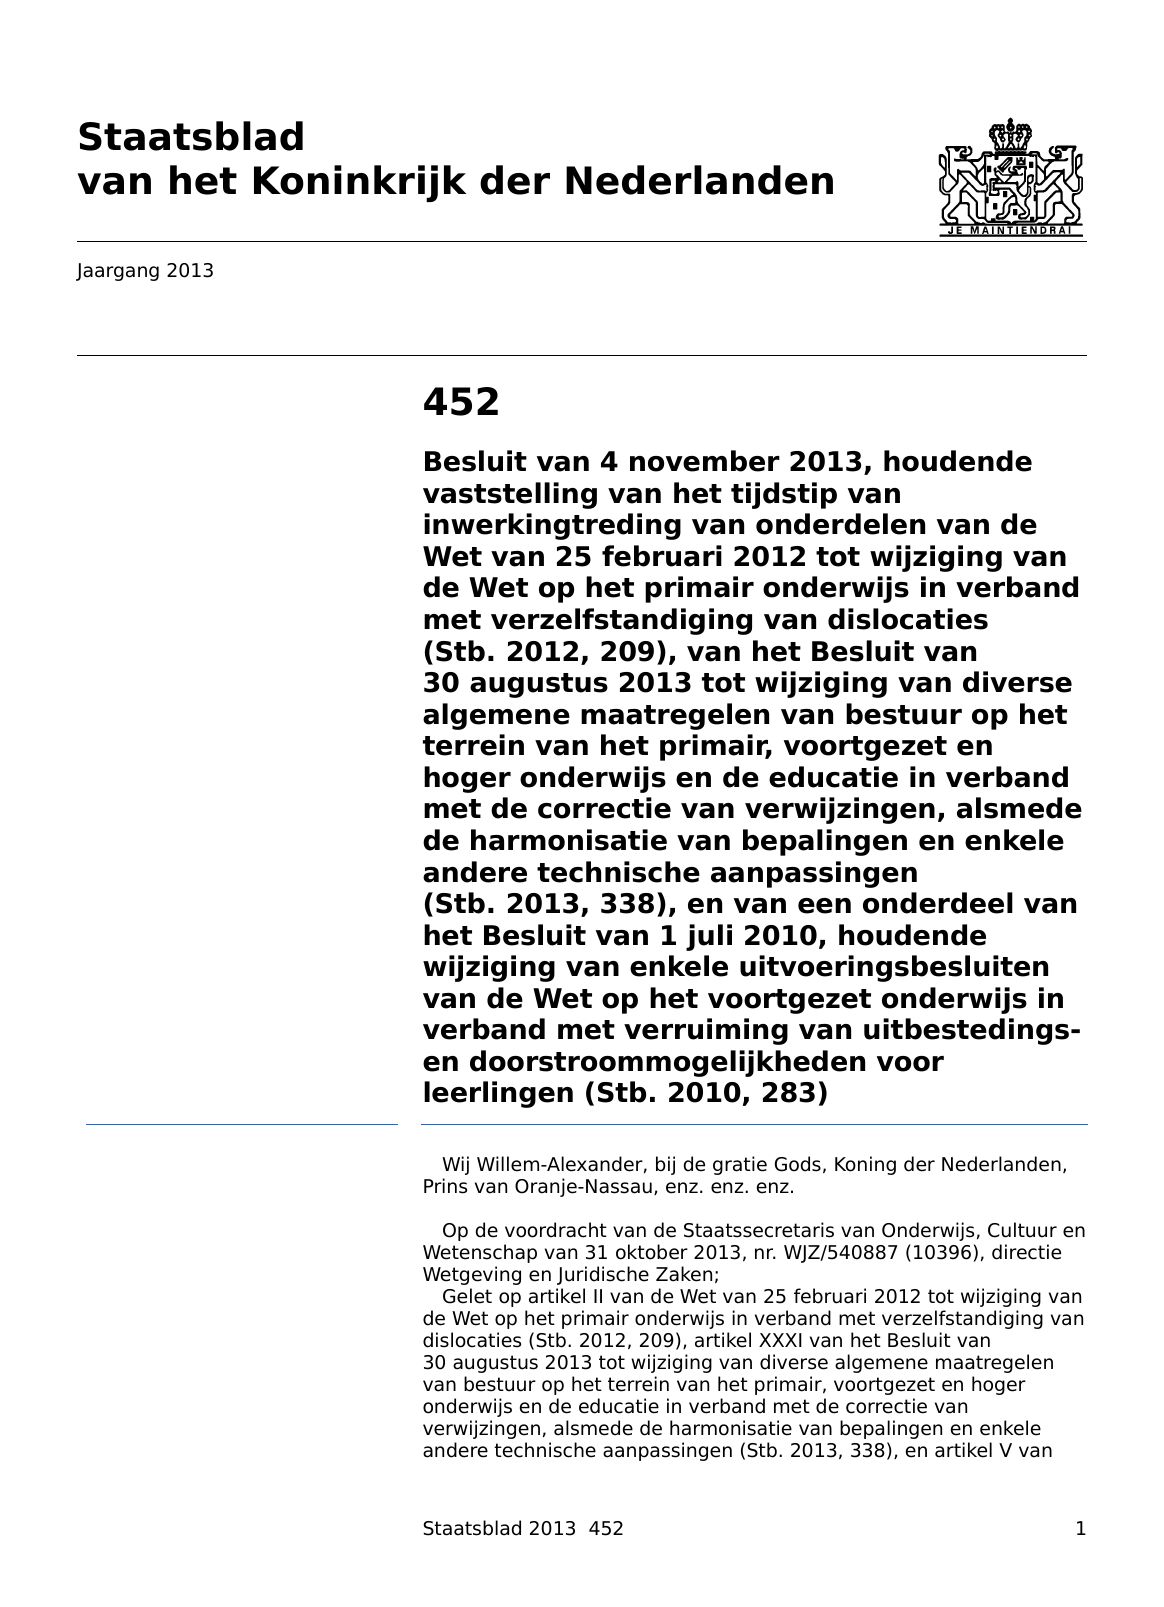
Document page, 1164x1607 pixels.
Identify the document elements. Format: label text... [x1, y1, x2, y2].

text Wij Willem-Alexander, bij de gratie Gods, Koning der Nederlanden, Prins van Oranje-Nassau, enz. enz. enz. [422, 1154, 1087, 1198]
subtitle 452 [422, 381, 1087, 424]
table_header Staatsblad van het Koninkrijk der Nederlanden [77, 100, 886, 241]
picture [936, 115, 1087, 240]
table_header [886, 100, 1087, 241]
text Op de voordracht van de Staatssecretaris van Onderwijs, Cultuur en Wetenschap van 31 oktober 2013, nr. WJZ/540887 (10396), directie Wetgeving en Juridische Zaken; [422, 1220, 1087, 1286]
text Besluit van 4 november 2013, houdende vaststelling van het tijdstip van inwerkingtreding van onderdelen van de Wet van 25 februari 2012 tot wijziging van de Wet op het primair onderwijs in verband met verzelfstandiging van dislocaties (Stb. 2012, 209), van het Besluit van 30 augustus 2013 tot wijziging van diverse algemene maatregelen van bestuur op het terrein van het primair, voortgezet en hoger onderwijs en de educatie in verband met de correctie van verwijzingen, alsmede de harmonisatie van bepalingen en enkele andere technische aanpassingen (Stb. 2013, 338), en van een onderdeel van het Besluit van 1 juli 2010, houdende wijziging van enkele uitvoeringsbesluiten van de Wet op het voortgezet onderwijs in verband met verruiming van uitbestedings- en doorstroommogelijkheden voor leerlingen (Stb. 2010, 283) [422, 447, 1087, 1109]
text Gelet op artikel II van de Wet van 25 februari 2012 tot wijziging van de Wet op het primair onderwijs in verband met verzelfstandiging van dislocaties (Stb. 2012, 209), artikel XXXI van het Besluit van 30 augustus 2013 tot wijziging van diverse algemene maatregelen van bestuur op het terrein van het primair, voortgezet en hoger onderwijs en de educatie in verband met de correctie van verwijzingen, alsmede de harmonisatie van bepalingen en enkele andere technische aanpassingen (Stb. 2013, 338), en artikel V van [422, 1286, 1087, 1462]
table_cell Jaargang 2013 [77, 242, 1087, 355]
